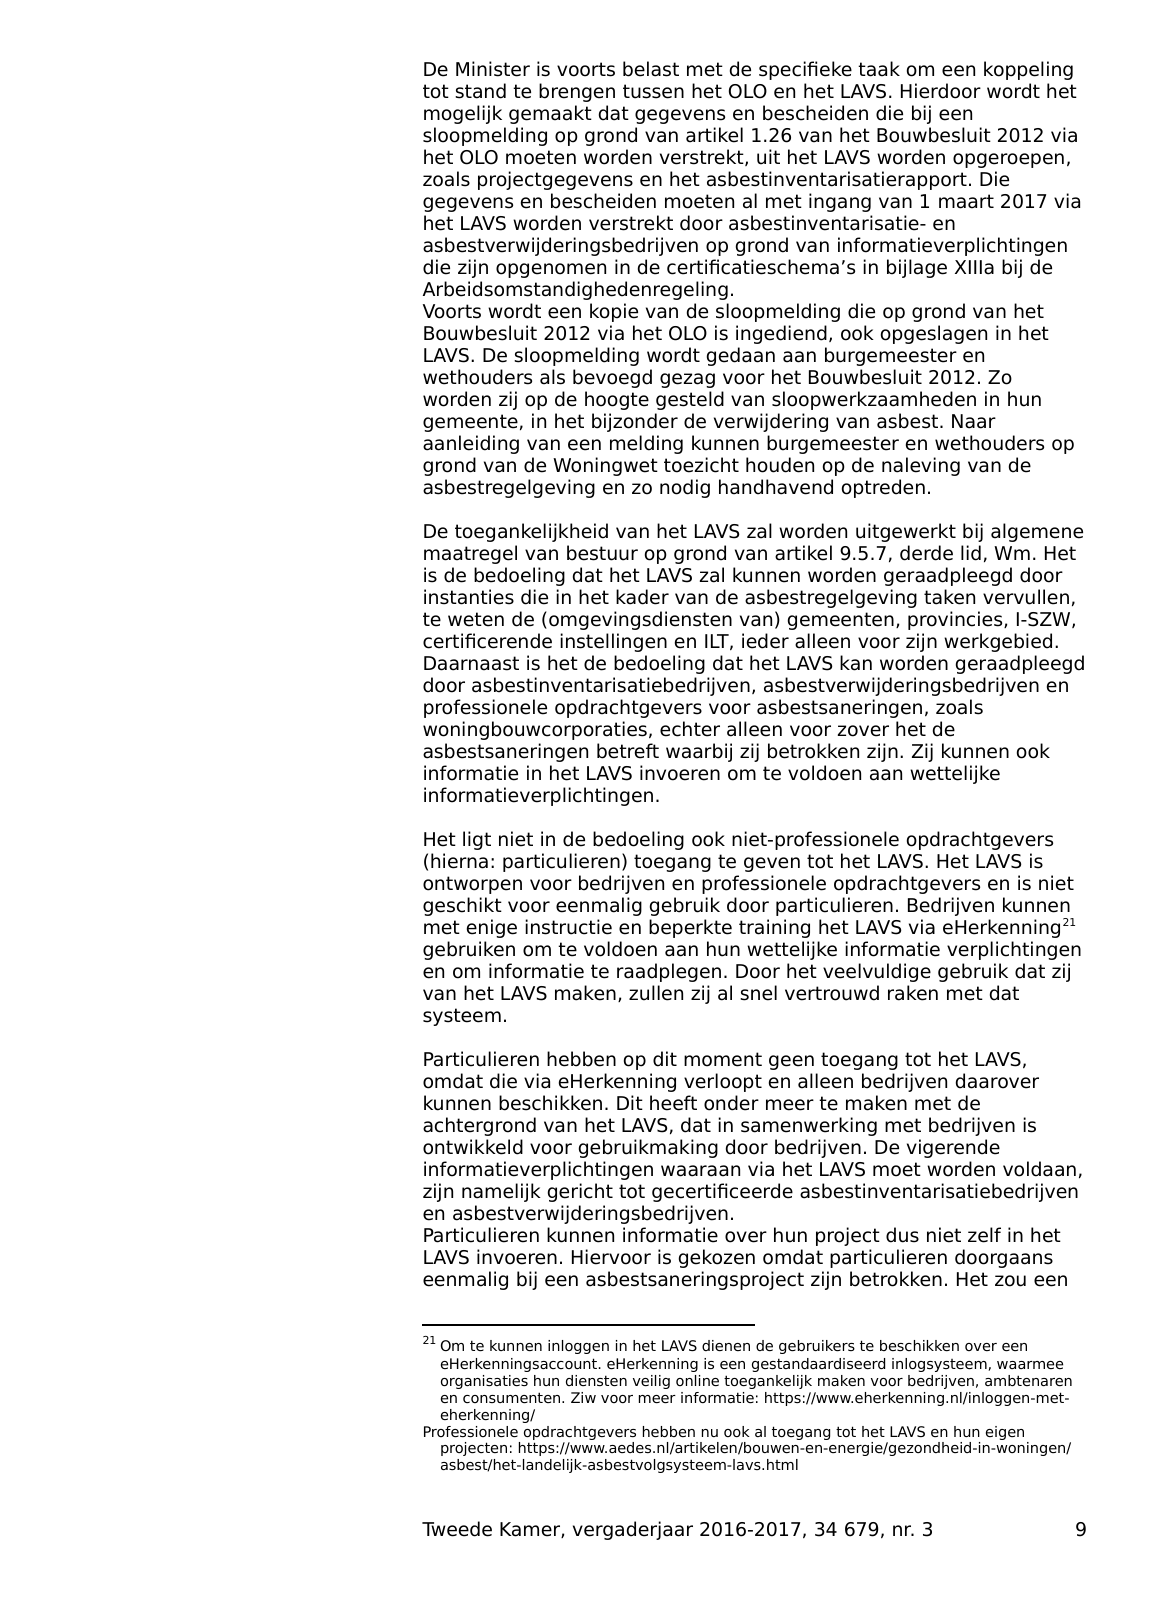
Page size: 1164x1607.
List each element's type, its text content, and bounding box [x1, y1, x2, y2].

text Particulieren hebben op dit moment geen toegang tot het LAVS, omdat die via eHerkenning verloopt en alleen bedrijven daarover kunnen beschikken. Dit heeft onder meer te maken met de achtergrond van het LAVS, dat in samenwerking met bedrijven is ontwikkeld voor gebruikmaking door bedrijven. De vigerende informatieverplichtingen waaraan via het LAVS moet worden voldaan, zijn namelijk gericht tot gecertificeerde asbestinventarisatiebedrijven en asbestverwijderingsbedrijven. [422, 1049, 1087, 1224]
text Particulieren kunnen informatie over hun project dus niet zelf in het LAVS invoeren. Hiervoor is gekozen omdat particulieren doorgaans eenmalig bij een asbestsaneringsproject zijn betrokken. Het zou een [422, 1224, 1087, 1291]
text Het ligt niet in de bedoeling ook niet-professionele opdrachtgevers (hierna: particulieren) toegang te geven tot het LAVS. Het LAVS is ontworpen voor bedrijven en professionele opdrachtgevers en is niet geschikt voor eenmalig gebruik door particulieren. Bedrijven kunnen met enige instructie en beperkte training het LAVS via eHerkenning gebruiken om te voldoen aan hun wettelijke informatie verplichtingen en om informatie te raadplegen. Door het veelvuldige gebruik dat zij van het LAVS maken, zullen zij al snel vertrouwd raken met dat systeem. [422, 829, 1087, 1027]
text Voorts wordt een kopie van de sloopmelding die op grond van het Bouwbesluit 2012 via het OLO is ingediend, ook opgeslagen in het LAVS. De sloopmelding wordt gedaan aan burgemeester en wethouders als bevoegd gezag voor het Bouwbesluit 2012. Zo worden zij op de hoogte gesteld van sloopwerkzaamheden in hun gemeente, in het bijzonder de verwijdering van asbest. Naar aanleiding van een melding kunnen burgemeester en wethouders op grond van de Woningwet toezicht houden op de naleving van de asbestregelgeving en zo nodig handhavend optreden. [422, 301, 1087, 499]
text Om te kunnen inloggen in het LAVS dienen de gebruikers te beschikken over een eHerkenningsaccount. eHerkenning is een gestandaardiseerd inlogsysteem, waarmee organisaties hun diensten veilig online toegankelijk maken voor bedrijven, ambtenaren en consumenten. Ziw voor meer informatie: https://www.eherkenning.nl/inloggen-met-eherkenning/ [422, 1334, 1087, 1424]
text Professionele opdrachtgevers hebben nu ook al toegang tot het LAVS en hun eigen projecten: https://www.aedes.nl/artikelen/bouwen-en-energie/gezondheid-in-woningen/asbest/het-landelijk-asbestvolgsysteem-lavs.html [422, 1424, 1087, 1474]
text De Minister is voorts belast met de specifieke taak om een koppeling tot stand te brengen tussen het OLO en het LAVS. Hierdoor wordt het mogelijk gemaakt dat gegevens en bescheiden die bij een sloopmelding op grond van artikel 1.26 van het Bouwbesluit 2012 via het OLO moeten worden verstrekt, uit het LAVS worden opgeroepen, zoals projectgegevens en het asbestinventarisatierapport. Die gegevens en bescheiden moeten al met ingang van 1 maart 2017 via het LAVS worden verstrekt door asbestinventarisatie- en asbestverwijderingsbedrijven op grond van informatieverplichtingen die zijn opgenomen in de certificatieschema’s in bijlage XIIIa bij de Arbeidsomstandighedenregeling. [422, 59, 1087, 301]
text De toegankelijkheid van het LAVS zal worden uitgewerkt bij algemene maatregel van bestuur op grond van artikel 9.5.7, derde lid, Wm. Het is de bedoeling dat het LAVS zal kunnen worden geraadpleegd door instanties die in het kader van de asbestregelgeving taken vervullen, te weten de (omgevingsdiensten van) gemeenten, provincies, I-SZW, certificerende instellingen en ILT, ieder alleen voor zijn werkgebied. Daarnaast is het de bedoeling dat het LAVS kan worden geraadpleegd door asbestinventarisatiebedrijven, asbestverwijderingsbedrijven en professionele opdrachtgevers voor asbestsaneringen, zoals woningbouwcorporaties, echter alleen voor zover het de asbestsaneringen betreft waarbij zij betrokken zijn. Zij kunnen ook informatie in het LAVS invoeren om te voldoen aan wettelijke informatieverplichtingen. [422, 521, 1087, 807]
